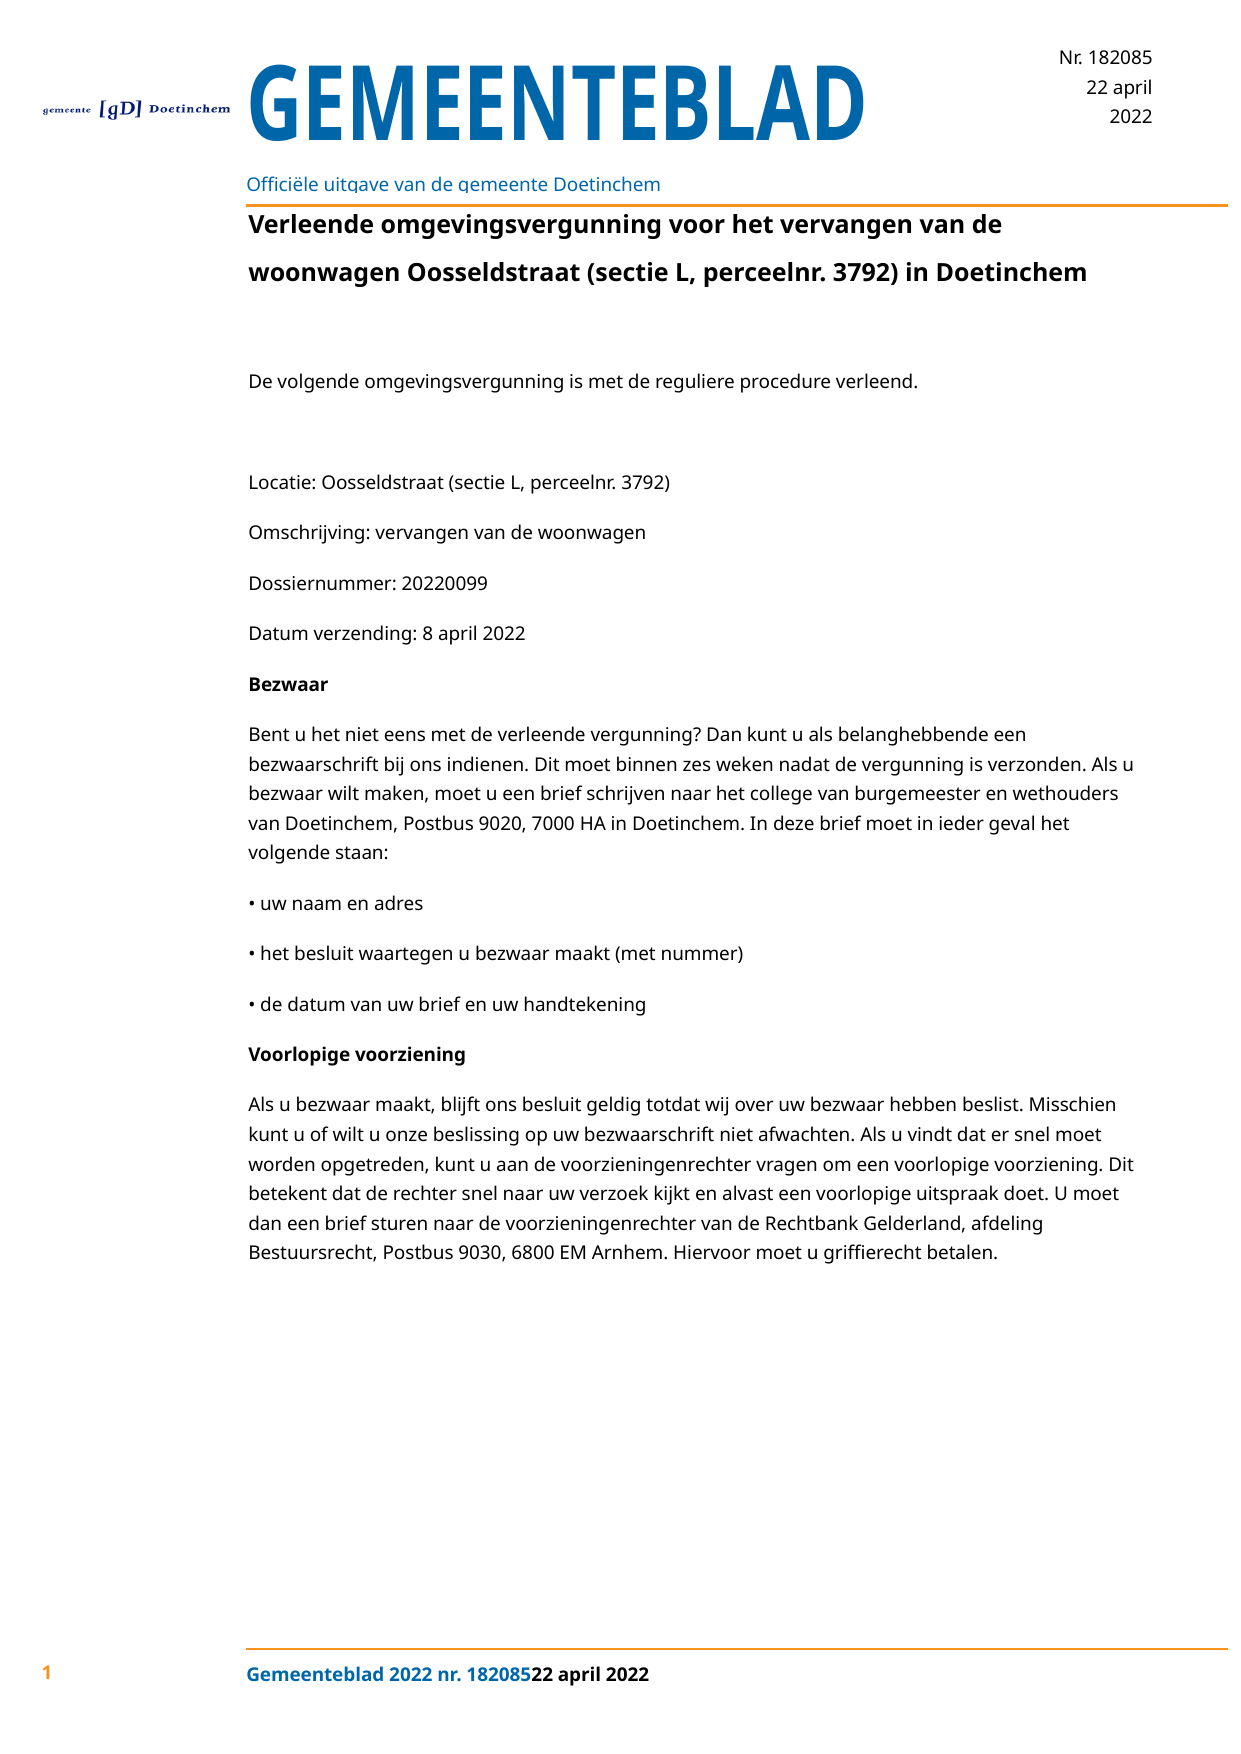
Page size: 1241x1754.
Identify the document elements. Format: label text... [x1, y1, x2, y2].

text Dossiernummer: 20220099 [248, 570, 1152, 596]
text Bent u het niet eens met de verleende vergunning? Dan kunt u als belanghebbende een bezwaarschrift bij ons indienen. Dit moet binnen zes weken nadat de vergunning is verzonden. Als u bezwaar wilt maken, moet u een brief schrijven naar het college van burgemeester en wethouders van Doetinchem, Postbus 9020, 7000 HA in Doetinchem. In deze brief moet in ieder geval het volgende staan: [248, 721, 1152, 865]
text Als u bezwaar maakt, blijft ons besluit geldig totdat wij over uw bezwaar hebben beslist. Misschien kunt u of wilt u onze beslissing op uw bezwaarschrift niet afwachten. Als u vindt dat er snel moet worden opgetreden, kunt u aan de voorzieningenrechter vragen om een voorlopige voorziening. Dit betekent dat de rechter snel naar uw verzoek kijkt en alvast een voorlopige uitspraak doet. U moet dan een brief sturen naar de voorzieningenrechter van de Rechtbank Gelderland, afdeling Bestuursrecht, Postbus 9030, 6800 EM Arnhem. Hiervoor moet u griffierecht betalen. [248, 1092, 1152, 1265]
picture [41, 47, 231, 172]
text • uw naam en adres [248, 890, 1152, 916]
text Bezwaar [248, 671, 1152, 697]
text Omschrijving: vervangen van de woonwagen [248, 519, 1152, 545]
text Verleende omgevingsvergunning voor het vervangen van de woonwagen Oosseldstraat (sectie L, perceelnr. 3792) in Doetinchem [248, 207, 1152, 288]
text Voorlopige voorziening [248, 1041, 1152, 1067]
text • de datum van uw brief en uw handtekening [248, 991, 1152, 1017]
text Datum verzending: 8 april 2022 [248, 620, 1152, 646]
text De volgende omgevingsvergunning is met de reguliere procedure verleend. [248, 368, 1152, 394]
text • het besluit waartegen u bezwaar maakt (met nummer) [248, 940, 1152, 966]
text Locatie: Oosseldstraat (sectie L, perceelnr. 3792) [248, 469, 1152, 495]
